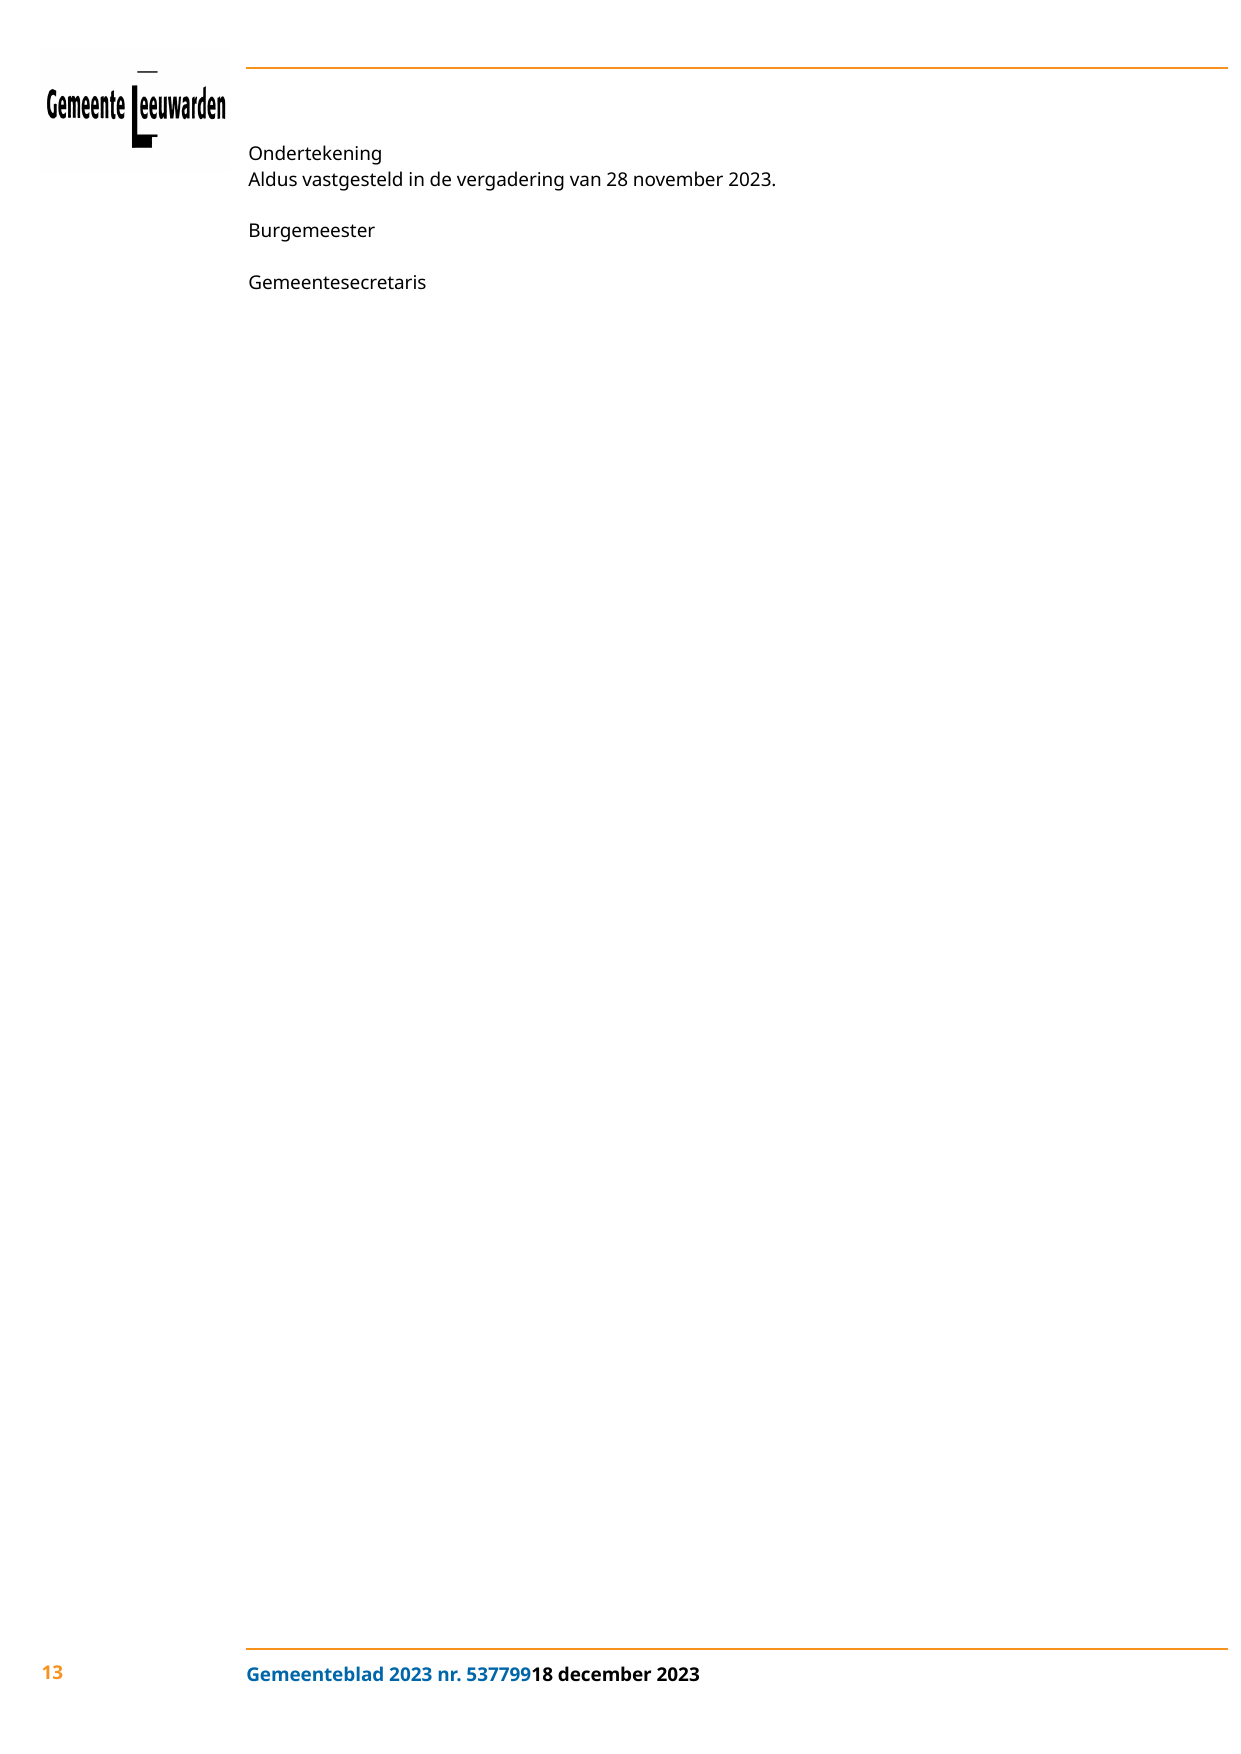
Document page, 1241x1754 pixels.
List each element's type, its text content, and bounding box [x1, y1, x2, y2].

text Aldus vastgesteld in de vergadering van 28 november 2023. [248, 166, 1152, 192]
picture [41, 47, 231, 172]
text Burgemeester [248, 218, 1152, 243]
text Ondertekening [248, 140, 1152, 166]
text Gemeentesecretaris [248, 269, 1152, 295]
